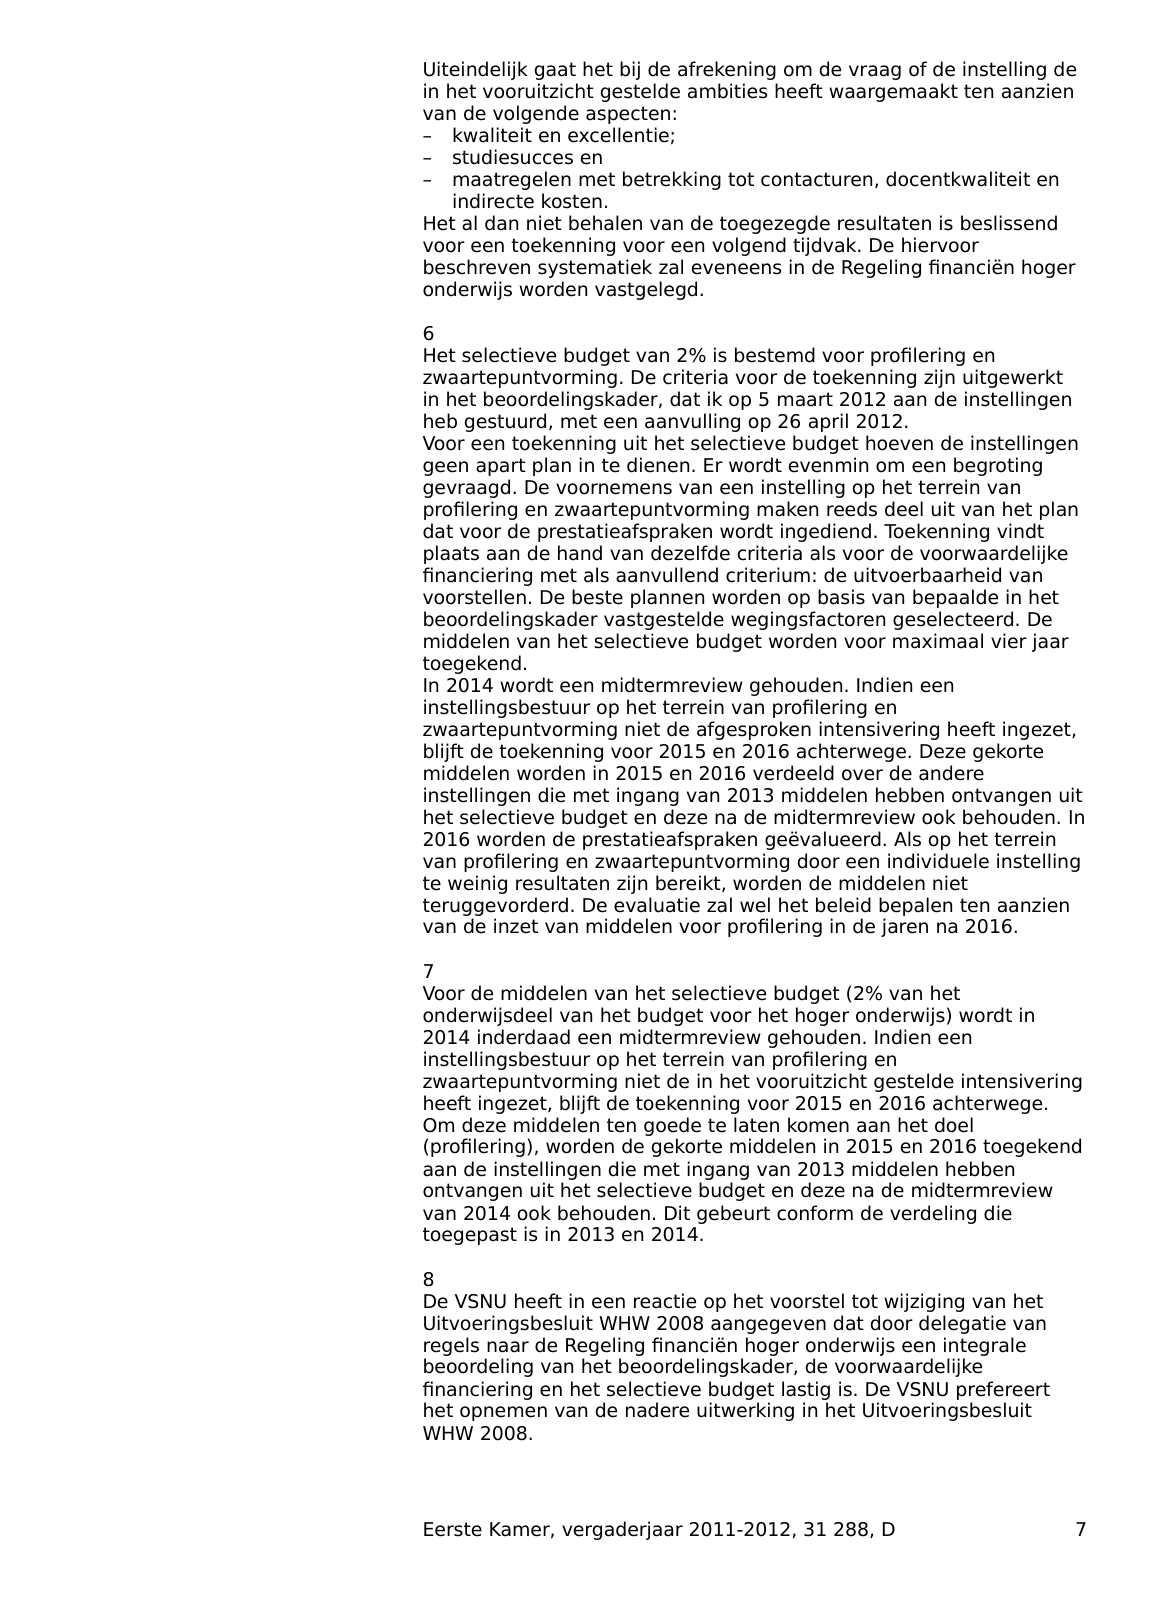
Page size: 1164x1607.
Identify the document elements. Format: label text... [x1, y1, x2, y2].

text – maatregelen met betrekking tot contacturen, docentkwaliteit en indirecte kosten. [422, 169, 1087, 213]
text De VSNU heeft in een reactie op het voorstel tot wijziging van het Uitvoeringsbesluit WHW 2008 aangegeven dat door delegatie van regels naar de Regeling financiën hoger onderwijs een integrale beoordeling van het beoordelingskader, de voorwaardelijke financiering en het selectieve budget lastig is. De VSNU prefereert het opnemen van de nadere uitwerking in het Uitvoeringsbesluit WHW 2008. [422, 1291, 1087, 1444]
text 6 [422, 323, 1087, 345]
text 7 [422, 961, 1087, 983]
text Voor de middelen van het selectieve budget (2% van het onderwijsdeel van het budget voor het hoger onderwijs) wordt in 2014 inderdaad een midtermreview gehouden. Indien een instellingsbestuur op het terrein van profilering en zwaartepuntvorming niet de in het vooruitzicht gestelde intensivering heeft ingezet, blijft de toekenning voor 2015 en 2016 achterwege. [422, 983, 1087, 1114]
text 8 [422, 1268, 1087, 1291]
text – studiesucces en [422, 147, 1087, 169]
text Het selectieve budget van 2% is bestemd voor profilering en zwaartepuntvorming. De criteria voor de toekenning zijn uitgewerkt in het beoordelingskader, dat ik op 5 maart 2012 aan de instellingen heb gestuurd, met een aanvulling op 26 april 2012. [422, 345, 1087, 433]
text Voor een toekenning uit het selectieve budget hoeven de instellingen geen apart plan in te dienen. Er wordt evenmin om een begroting gevraagd. De voornemens van een instelling op het terrein van profilering en zwaartepuntvorming maken reeds deel uit van het plan dat voor de prestatieafspraken wordt ingediend. Toekenning vindt plaats aan de hand van dezelfde criteria als voor de voorwaardelijke financiering met als aanvullend criterium: de uitvoerbaarheid van voorstellen. De beste plannen worden op basis van bepaalde in het beoordelingskader vastgestelde wegingsfactoren geselecteerd. De middelen van het selectieve budget worden voor maximaal vier jaar toegekend. [422, 433, 1087, 675]
text In 2014 wordt een midtermreview gehouden. Indien een instellingsbestuur op het terrein van profilering en zwaartepuntvorming niet de afgesproken intensivering heeft ingezet, blijft de toekenning voor 2015 en 2016 achterwege. Deze gekorte middelen worden in 2015 en 2016 verdeeld over de andere instellingen die met ingang van 2013 middelen hebben ontvangen uit het selectieve budget en deze na de midtermreview ook behouden. In 2016 worden de prestatieafspraken geëvalueerd. Als op het terrein van profilering en zwaartepuntvorming door een individuele instelling te weinig resultaten zijn bereikt, worden de middelen niet teruggevorderd. De evaluatie zal wel het beleid bepalen ten aanzien van de inzet van middelen voor profilering in de jaren na 2016. [422, 675, 1087, 938]
text Het al dan niet behalen van de toegezegde resultaten is beslissend voor een toekenning voor een volgend tijdvak. De hiervoor beschreven systematiek zal eveneens in de Regeling financiën hoger onderwijs worden vastgelegd. [422, 213, 1087, 301]
text – kwaliteit en excellentie; [422, 125, 1087, 147]
text Uiteindelijk gaat het bij de afrekening om de vraag of de instelling de in het vooruitzicht gestelde ambities heeft waargemaakt ten aanzien van de volgende aspecten: [422, 59, 1087, 125]
text Om deze middelen ten goede te laten komen aan het doel (profilering), worden de gekorte middelen in 2015 en 2016 toegekend aan de instellingen die met ingang van 2013 middelen hebben ontvangen uit het selectieve budget en deze na de midtermreview van 2014 ook behouden. Dit gebeurt conform de verdeling die toegepast is in 2013 en 2014. [422, 1114, 1087, 1246]
